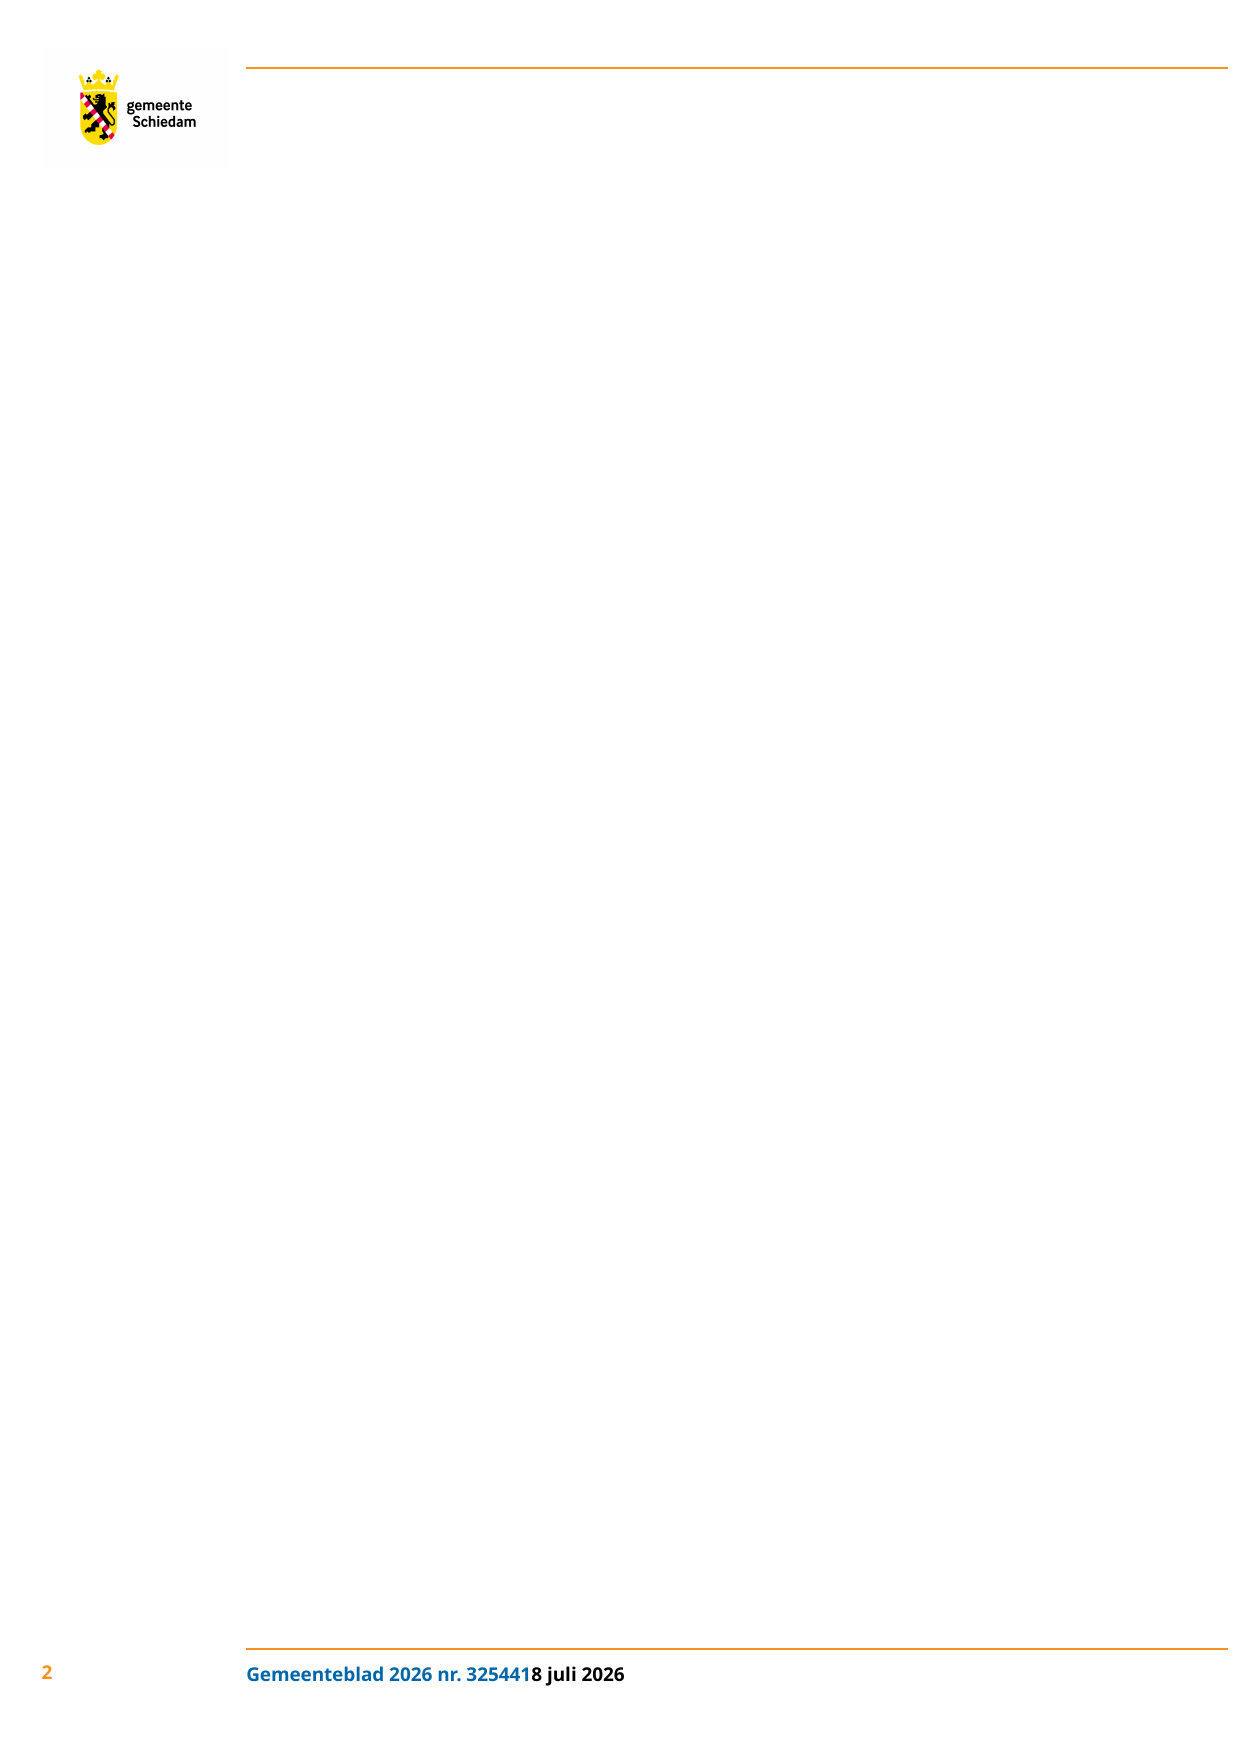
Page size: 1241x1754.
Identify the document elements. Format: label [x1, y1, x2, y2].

picture [41, 47, 231, 172]
